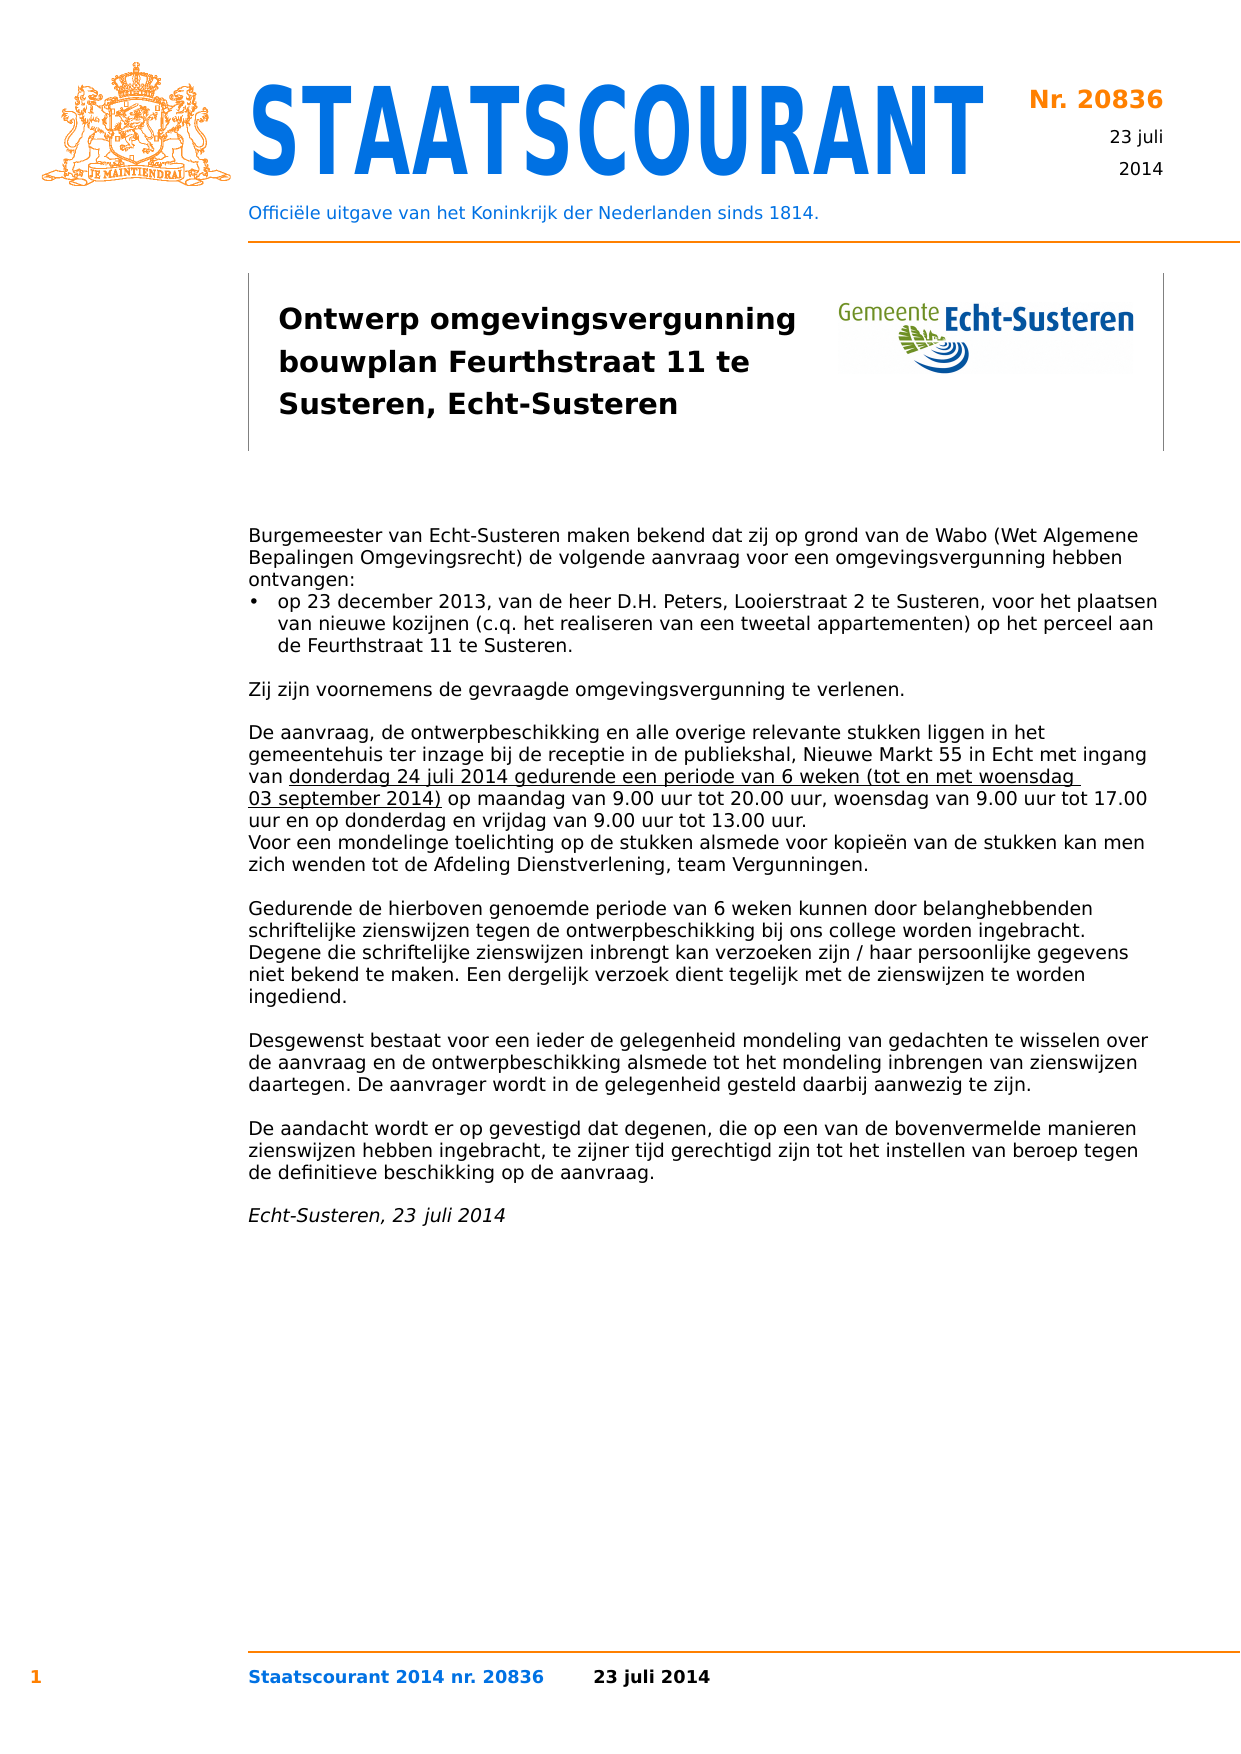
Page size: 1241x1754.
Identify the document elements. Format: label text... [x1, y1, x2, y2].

text De aandacht wordt er op gevestigd dat degenen, die op een van de bovenvermelde manieren zienswijzen hebben ingebracht, te zijner tijd gerechtigd zijn tot het instellen van beroep tegen de definitieve beschikking op de aanvraag. [248, 1118, 1163, 1183]
picture [41, 62, 231, 186]
text • op 23 december 2013, van de heer D.H. Peters, Looierstraat 2 te Susteren, voor het plaatsen van nieuwe kozijnen (c.q. het realiseren van een tweetal appartementen) op het perceel aan de Feurthstraat 11 te Susteren. [248, 591, 1163, 657]
table_header [25, 62, 248, 241]
table_header STAATSCOURANT [248, 62, 998, 203]
text Degene die schriftelijke zienswijzen inbrengt kan verzoeken zijn / haar persoonlijke gegevens niet bekend te maken. Een dergelijk verzoek dient tegelijk met de zienswijzen te worden ingediend. [248, 942, 1163, 1008]
text Gedurende de hierboven genoemde periode van 6 weken kunnen door belanghebbenden schriftelijke zienswijzen tegen de ontwerpbeschikking bij ons college worden ingebracht. [248, 898, 1163, 942]
text Zij zijn voornemens de gevraagde omgevingsvergunning te verlenen. [248, 678, 1163, 700]
text Burgemeester van Echt-Susteren maken bekend dat zij op grond van de Wabo (Wet Algemene Bepalingen Omgevingsrecht) de volgende aanvraag voor een omgevingsvergunning hebben ontvangen: [248, 525, 1163, 591]
table_cell Officiële uitgave van het Koninkrijk der Nederlanden sinds 1814. [248, 203, 1240, 241]
text Echt-Susteren, 23 juli 2014 [248, 1205, 1163, 1227]
table_cell 2014 [998, 153, 1240, 203]
table_header Nr. 20836 [998, 62, 1240, 121]
subtitle Ontwerp omgevingsvergunning bouwplan Feurthstraat 11 te Susteren, Echt-Susteren [249, 273, 1163, 451]
text Voor een mondelinge toelichting op de stukken alsmede voor kopieën van de stukken kan men zich wenden tot de Afdeling Dienstverlening, team Vergunningen. [248, 832, 1163, 876]
text De aanvraag, de ontwerpbeschikking en alle overige relevante stukken liggen in het gemeentehuis ter inzage bij de receptie in de publiekshal, Nieuwe Markt 55 in Echt met ingang van donderdag 24 juli 2014 gedurende een periode van 6 weken (tot en met woensdag 03 september 2014) op maandag van 9.00 uur tot 20.00 uur, woensdag van 9.00 uur tot 17.00 uur en op donderdag en vrijdag van 9.00 uur tot 13.00 uur. [248, 722, 1163, 832]
text Desgewenst bestaat voor een ieder de gelegenheid mondeling van gedachten te wisselen over de aanvraag en de ontwerpbeschikking alsmede tot het mondeling inbrengen van zienswijzen daartegen. De aanvrager wordt in de gelegenheid gesteld daarbij aanwezig te zijn. [248, 1030, 1163, 1096]
picture [838, 302, 1134, 374]
table_cell 23 juli [998, 121, 1240, 153]
